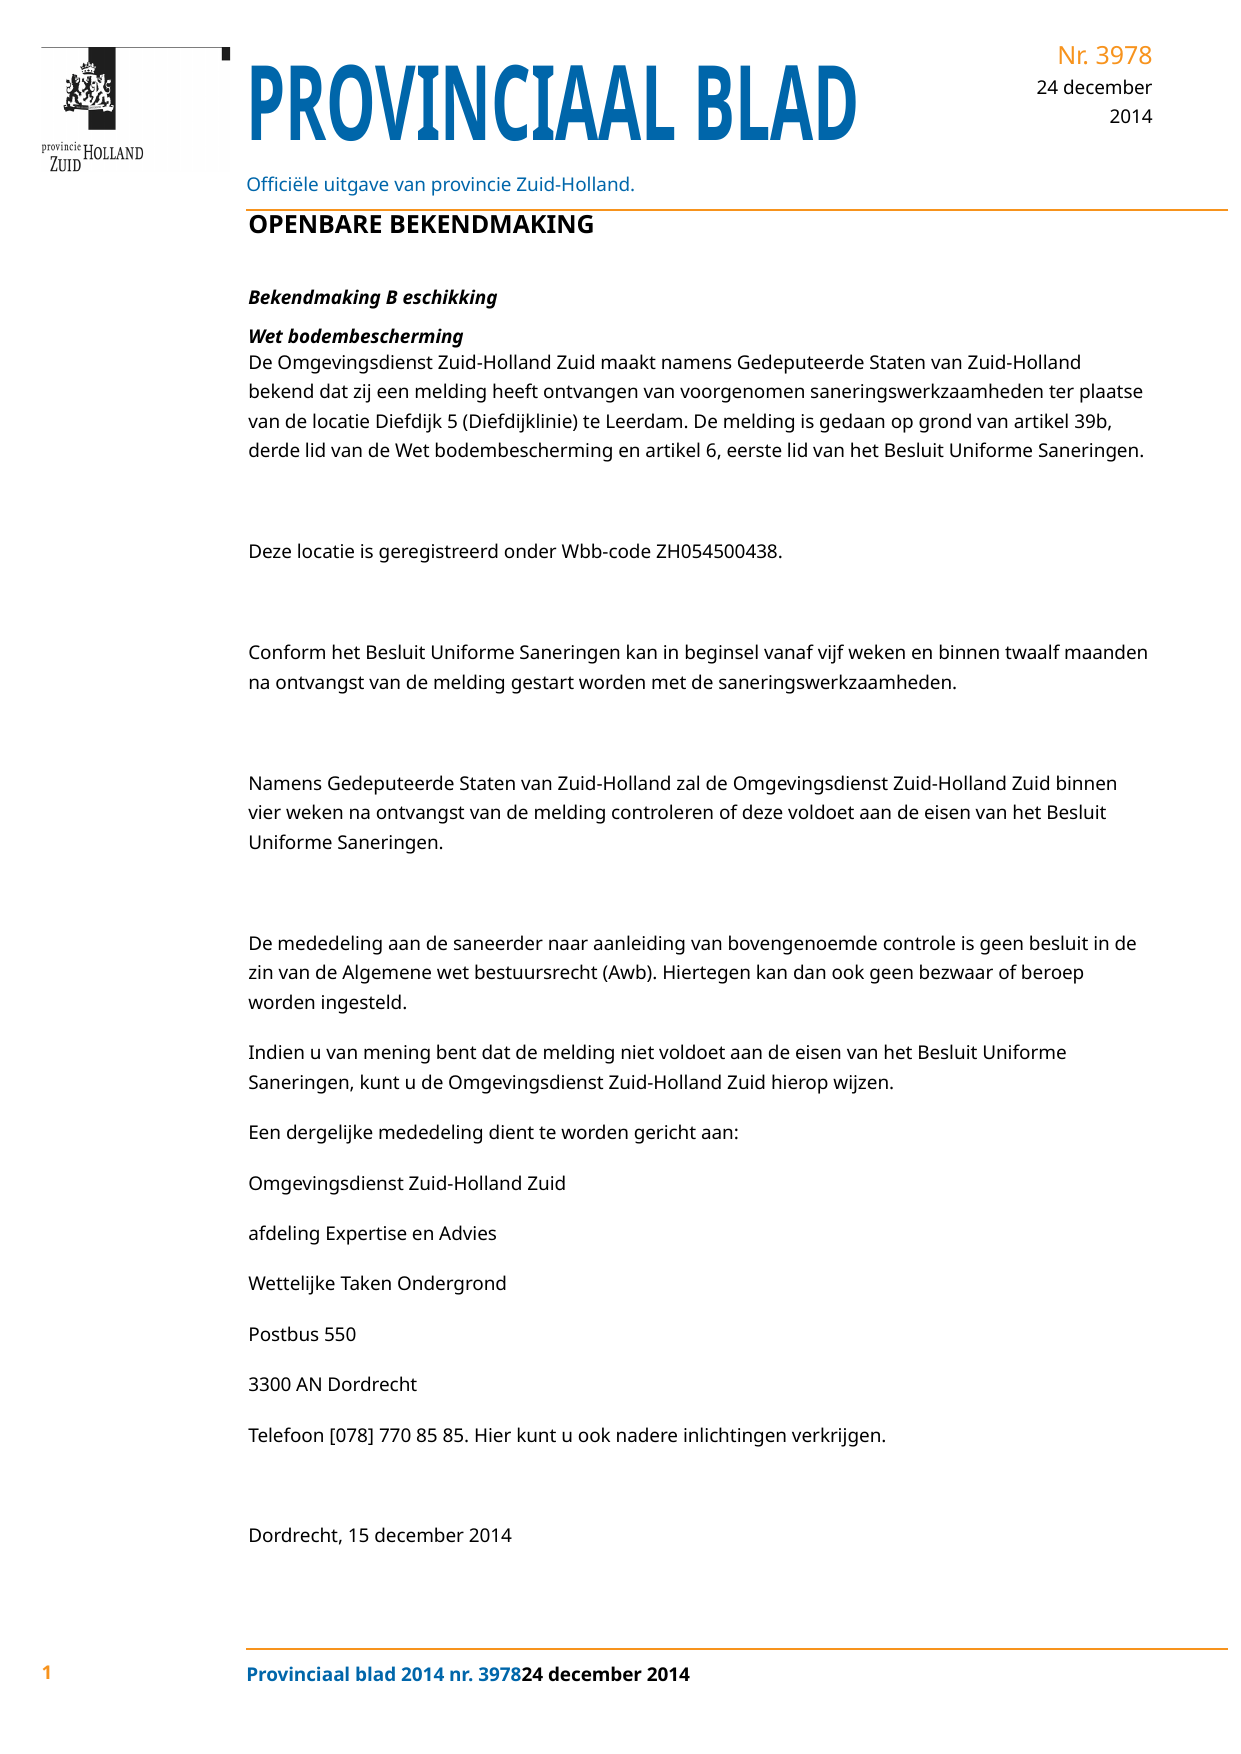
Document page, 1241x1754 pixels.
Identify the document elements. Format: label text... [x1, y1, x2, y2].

text Postbus 550 [248, 1321, 1152, 1347]
picture [41, 47, 231, 172]
text De mededeling aan de saneerder naar aanleiding van bovengenoemde controle is geen besluit in de zin van de Algemene wet bestuursrecht (Awb). Hiertegen kan dan ook geen bezwaar of beroep worden ingesteld. [248, 930, 1152, 1014]
text Namens Gedeputeerde Staten van Zuid-Holland zal de Omgevingsdienst Zuid-Holland Zuid binnen vier weken na ontvangst van de melding controleren of deze voldoet aan de eisen van het Besluit Uniforme Saneringen. [248, 770, 1152, 854]
text Dordrecht, 15 december 2014 [248, 1523, 1152, 1548]
text Bekendmaking B eschikking [248, 284, 1152, 309]
text Wettelijke Taken Ondergrond [248, 1271, 1152, 1296]
text 3300 AN Dordrecht [248, 1371, 1152, 1397]
text Omgevingsdienst Zuid-Holland Zuid [248, 1170, 1152, 1195]
text Wet bodembescherming [248, 323, 1152, 349]
text Indien u van mening bent dat de melding niet voldoet aan de eisen van het Besluit Uniforme Saneringen, kunt u de Omgevingsdienst Zuid-Holland Zuid hierop wijzen. [248, 1039, 1152, 1094]
text Een dergelijke mededeling dient te worden gericht aan: [248, 1119, 1152, 1145]
text Conform het Besluit Uniforme Saneringen kan in beginsel vanaf vijf weken en binnen twaalf maanden na ontvangst van de melding gestart worden met de saneringswerkzaamheden. [248, 639, 1152, 694]
text De Omgevingsdienst Zuid-Holland Zuid maakt namens Gedeputeerde Staten van Zuid-Holland bekend dat zij een melding heeft ontvangen van voorgenomen saneringswerkzaamheden ter plaatse van de locatie Diefdijk 5 (Diefdijklinie) te Leerdam. De melding is gedaan op grond van artikel 39b, derde lid van de Wet bodembescherming en artikel 6, eerste lid van het Besluit Uniforme Saneringen. [248, 349, 1152, 463]
text OPENBARE BEKENDMAKING [248, 211, 1152, 241]
text Telefoon [078] 770 85 85. Hier kunt u ook nadere inlichtingen verkrijgen. [248, 1422, 1152, 1447]
text afdeling Expertise en Advies [248, 1220, 1152, 1246]
text Deze locatie is geregistreerd onder Wbb-code ZH054500438. [248, 538, 1152, 564]
